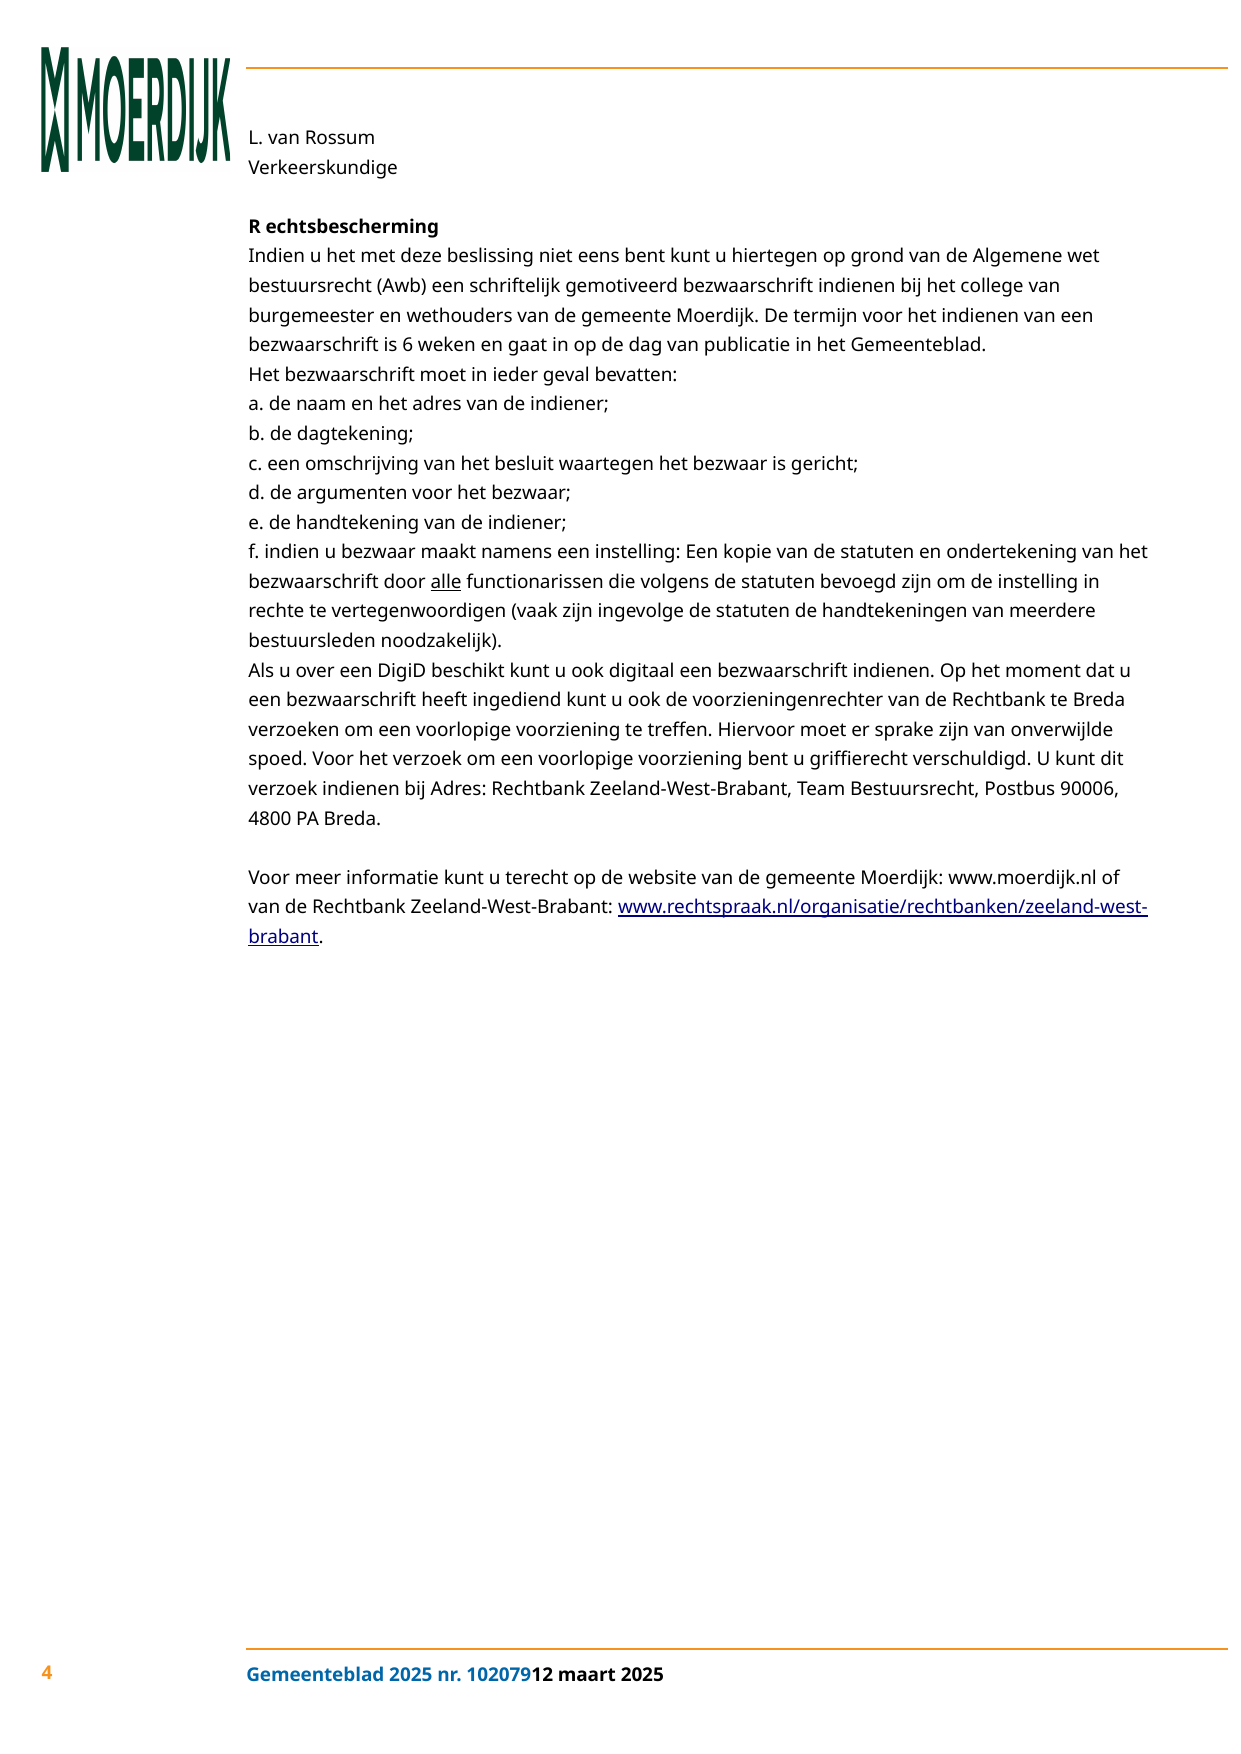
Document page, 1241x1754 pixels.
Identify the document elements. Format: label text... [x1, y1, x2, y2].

text b. de dagtekening; [248, 420, 1152, 446]
picture [41, 47, 231, 172]
text Het bezwaarschrift moet in ieder geval bevatten: [248, 361, 1152, 387]
text e. de handtekening van de indiener; [248, 509, 1152, 535]
text L. van Rossum [248, 124, 1152, 150]
text Verkeerskundige [248, 154, 1152, 180]
text R echtsbescherming [248, 213, 1152, 239]
text a. de naam en het adres van de indiener; [248, 391, 1152, 416]
text f. indien u bezwaar maakt namens een instelling: Een kopie van de statuten en ondertekening van het bezwaarschrift door alle functionarissen die volgens de statuten bevoegd zijn om de instelling in rechte te vertegenwoordigen (vaak zijn ingevolge de statuten de handtekeningen van meerdere bestuursleden noodzakelijk). [248, 538, 1152, 653]
text d. de argumenten voor het bezwaar; [248, 479, 1152, 505]
text Als u over een DigiD beschikt kunt u ook digitaal een bezwaarschrift indienen. Op het moment dat u een bezwaarschrift heeft ingediend kunt u ook de voorzieningenrechter van de Rechtbank te Breda verzoeken om een voorlopige voorziening te treffen. Hiervoor moet er sprake zijn van onverwijlde spoed. Voor het verzoek om een voorlopige voorziening bent u griffierecht verschuldigd. U kunt dit verzoek indienen bij Adres: Rechtbank Zeeland-West-Brabant, Team Bestuursrecht, Postbus 90006, 4800 PA Breda. [248, 657, 1152, 831]
text Voor meer informatie kunt u terecht op de website van de gemeente Moerdijk: www.moerdijk.nl of van de Rechtbank Zeeland-West-Brabant: www.rechtspraak.nl/organisatie/rechtbanken/zeeland-west-brabant. [248, 864, 1152, 949]
text Indien u het met deze beslissing niet eens bent kunt u hiertegen op grond van de Algemene wet bestuursrecht (Awb) een schriftelijk gemotiveerd bezwaarschrift indienen bij het college van burgemeester en wethouders van de gemeente Moerdijk. De termijn voor het indienen van een bezwaarschrift is 6 weken en gaat in op de dag van publicatie in het Gemeenteblad. [248, 243, 1152, 357]
text c. een omschrijving van het besluit waartegen het bezwaar is gericht; [248, 450, 1152, 476]
